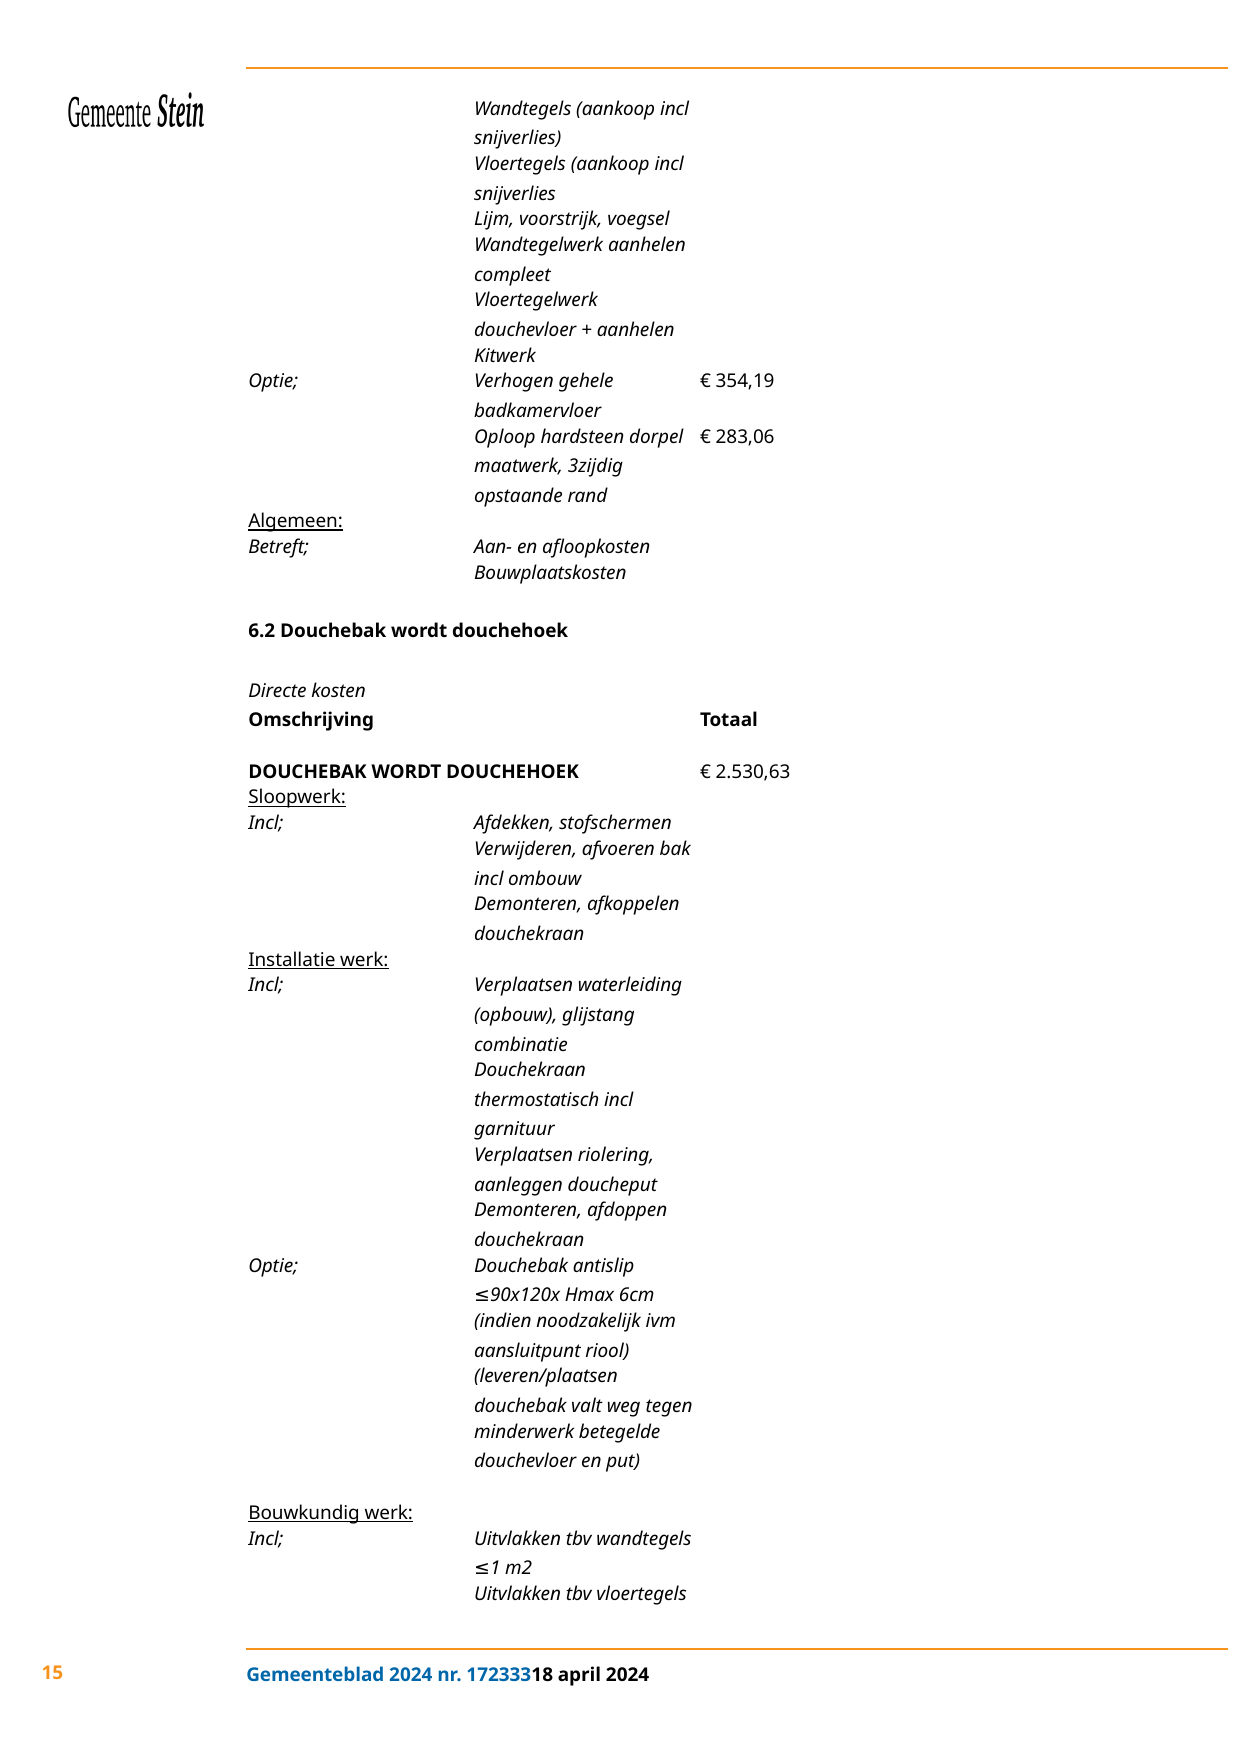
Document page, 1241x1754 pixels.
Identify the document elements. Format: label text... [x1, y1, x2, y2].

table_cell [700, 810, 926, 835]
text Directe kosten [248, 677, 1152, 703]
table_cell [700, 1363, 926, 1418]
table_cell Douchekraan thermostatisch incl garnituur [474, 1056, 700, 1141]
table_cell Verplaatsen riolering, aanleggen doucheput [474, 1141, 700, 1197]
table_cell minderwerk betegelde douchevloer en put) [474, 1418, 700, 1473]
table_cell [700, 231, 926, 286]
table_cell [926, 732, 1152, 758]
table_cell [700, 972, 926, 1056]
table_cell Installatie werk: [248, 946, 700, 972]
table_cell [700, 891, 926, 946]
table_cell [926, 231, 1152, 286]
table_cell [248, 891, 474, 946]
table_cell [700, 1056, 926, 1141]
picture [41, 47, 231, 172]
table_cell [474, 1473, 700, 1499]
table_cell [700, 559, 926, 585]
table_cell [474, 508, 700, 533]
table_cell € 283,06 [700, 423, 926, 508]
table_cell [926, 1307, 1152, 1363]
table_cell [248, 95, 474, 150]
table_cell [926, 1363, 1152, 1418]
table_cell [248, 423, 474, 508]
table_cell Incl; [248, 810, 474, 835]
table_cell Oploop hardsteen dorpel maatwerk, 3zijdig opstaande rand [474, 423, 700, 508]
table_cell Betreft; [248, 534, 474, 559]
table_cell [700, 342, 926, 367]
table_cell [926, 946, 1152, 972]
table_cell [926, 1141, 1152, 1197]
table_cell [700, 1141, 926, 1197]
table_cell [248, 1418, 474, 1473]
table_header Omschrijving [248, 707, 700, 758]
table_cell [248, 342, 474, 367]
table_cell [248, 559, 474, 585]
table_cell [248, 1141, 474, 1197]
table_cell [926, 835, 1152, 891]
table_cell Lijm, voorstrijk, voegsel [474, 205, 700, 231]
table_cell [248, 835, 474, 891]
table_cell [700, 150, 926, 205]
table_cell Verwijderen, afvoeren bak incl ombouw [474, 835, 700, 891]
table_cell [926, 1525, 1152, 1580]
table_cell [926, 758, 1152, 784]
table_cell [700, 286, 926, 342]
table_cell Verhogen gehele badkamervloer [474, 368, 700, 423]
table_cell Kitwerk [474, 342, 700, 367]
table_cell Sloopwerk: [248, 784, 474, 809]
table_cell [248, 1197, 474, 1252]
table_cell [248, 231, 474, 286]
table_cell € 2.530,63 [700, 758, 926, 784]
table_cell [700, 835, 926, 891]
table_cell [926, 205, 1152, 231]
table_cell Demonteren, afkoppelen douchekraan [474, 891, 700, 946]
table_cell [700, 205, 926, 231]
table_cell [926, 1473, 1152, 1499]
table_cell Optie; [248, 1252, 474, 1307]
table_cell Optie; [248, 368, 474, 423]
table_cell [248, 1307, 474, 1363]
table_cell [926, 972, 1152, 1056]
table_cell [926, 423, 1152, 508]
table_cell DOUCHEBAK WORDT DOUCHEHOEK [248, 758, 700, 784]
table_cell [248, 286, 474, 342]
table_cell Wandtegels (aankoop incl snijverlies) [474, 95, 700, 150]
table_cell [700, 1418, 926, 1473]
table_cell [926, 1197, 1152, 1252]
table_header Totaal [700, 707, 926, 758]
table_cell Afdekken, stofschermen [474, 810, 700, 835]
table_cell [248, 1056, 474, 1141]
table_cell Incl; [248, 1525, 474, 1580]
table_cell € 354,19 [700, 368, 926, 423]
table_cell [248, 1473, 474, 1499]
table_cell Douchebak antislip ≤90x120x Hmax 6cm [474, 1252, 700, 1307]
table_cell [926, 1499, 1152, 1525]
table_cell [700, 508, 926, 533]
table_cell (indien noodzakelijk ivm aansluitpunt riool) [474, 1307, 700, 1363]
table_cell [926, 534, 1152, 559]
table_cell [248, 1363, 474, 1418]
table_cell Algemeen: [248, 508, 474, 533]
table_cell [926, 891, 1152, 946]
table_cell [700, 1307, 926, 1363]
table_cell Wandtegelwerk aanhelen compleet [474, 231, 700, 286]
table_cell [926, 1580, 1152, 1606]
table_cell [248, 205, 474, 231]
table_cell [700, 95, 926, 150]
table_cell Uitvlakken tbv wandtegels ≤1 m2 [474, 1525, 700, 1580]
table_cell [700, 534, 926, 559]
table_cell [248, 150, 474, 205]
table_header [926, 707, 1152, 732]
table_cell [700, 1499, 926, 1525]
table_cell Demonteren, afdoppen douchekraan [474, 1197, 700, 1252]
table_cell [926, 286, 1152, 342]
table_cell [248, 1580, 474, 1606]
table_cell Bouwkundig werk: [248, 1499, 700, 1525]
table_cell [926, 150, 1152, 205]
table_cell [926, 810, 1152, 835]
table_cell [926, 559, 1152, 585]
table_cell [926, 1056, 1152, 1141]
table_cell Uitvlakken tbv vloertegels [474, 1580, 700, 1606]
table_cell [700, 1580, 926, 1606]
table_cell [700, 946, 926, 972]
table_cell [926, 368, 1152, 423]
table_cell Incl; [248, 972, 474, 1056]
table_cell [700, 1197, 926, 1252]
table_cell (leveren/plaatsen douchebak valt weg tegen [474, 1363, 700, 1418]
table_cell [926, 508, 1152, 533]
table_cell Verplaatsen waterleiding (opbouw), glijstang combinatie [474, 972, 700, 1056]
table_cell [926, 342, 1152, 367]
table_cell [700, 1525, 926, 1580]
table_cell Bouwplaatskosten [474, 559, 700, 585]
table_cell [926, 784, 1152, 809]
table_cell [700, 1252, 926, 1307]
table_cell Vloertegels (aankoop incl snijverlies [474, 150, 700, 205]
table_cell [474, 784, 700, 809]
text 6.2 Douchebak wordt douchehoek [248, 618, 1152, 643]
table_cell [700, 1473, 926, 1499]
table_cell [926, 95, 1152, 150]
table_cell Vloertegelwerk douchevloer + aanhelen [474, 286, 700, 342]
table_cell [700, 784, 926, 809]
table_cell [926, 1418, 1152, 1473]
table_cell [926, 1252, 1152, 1307]
table_cell Aan- en afloopkosten [474, 534, 700, 559]
